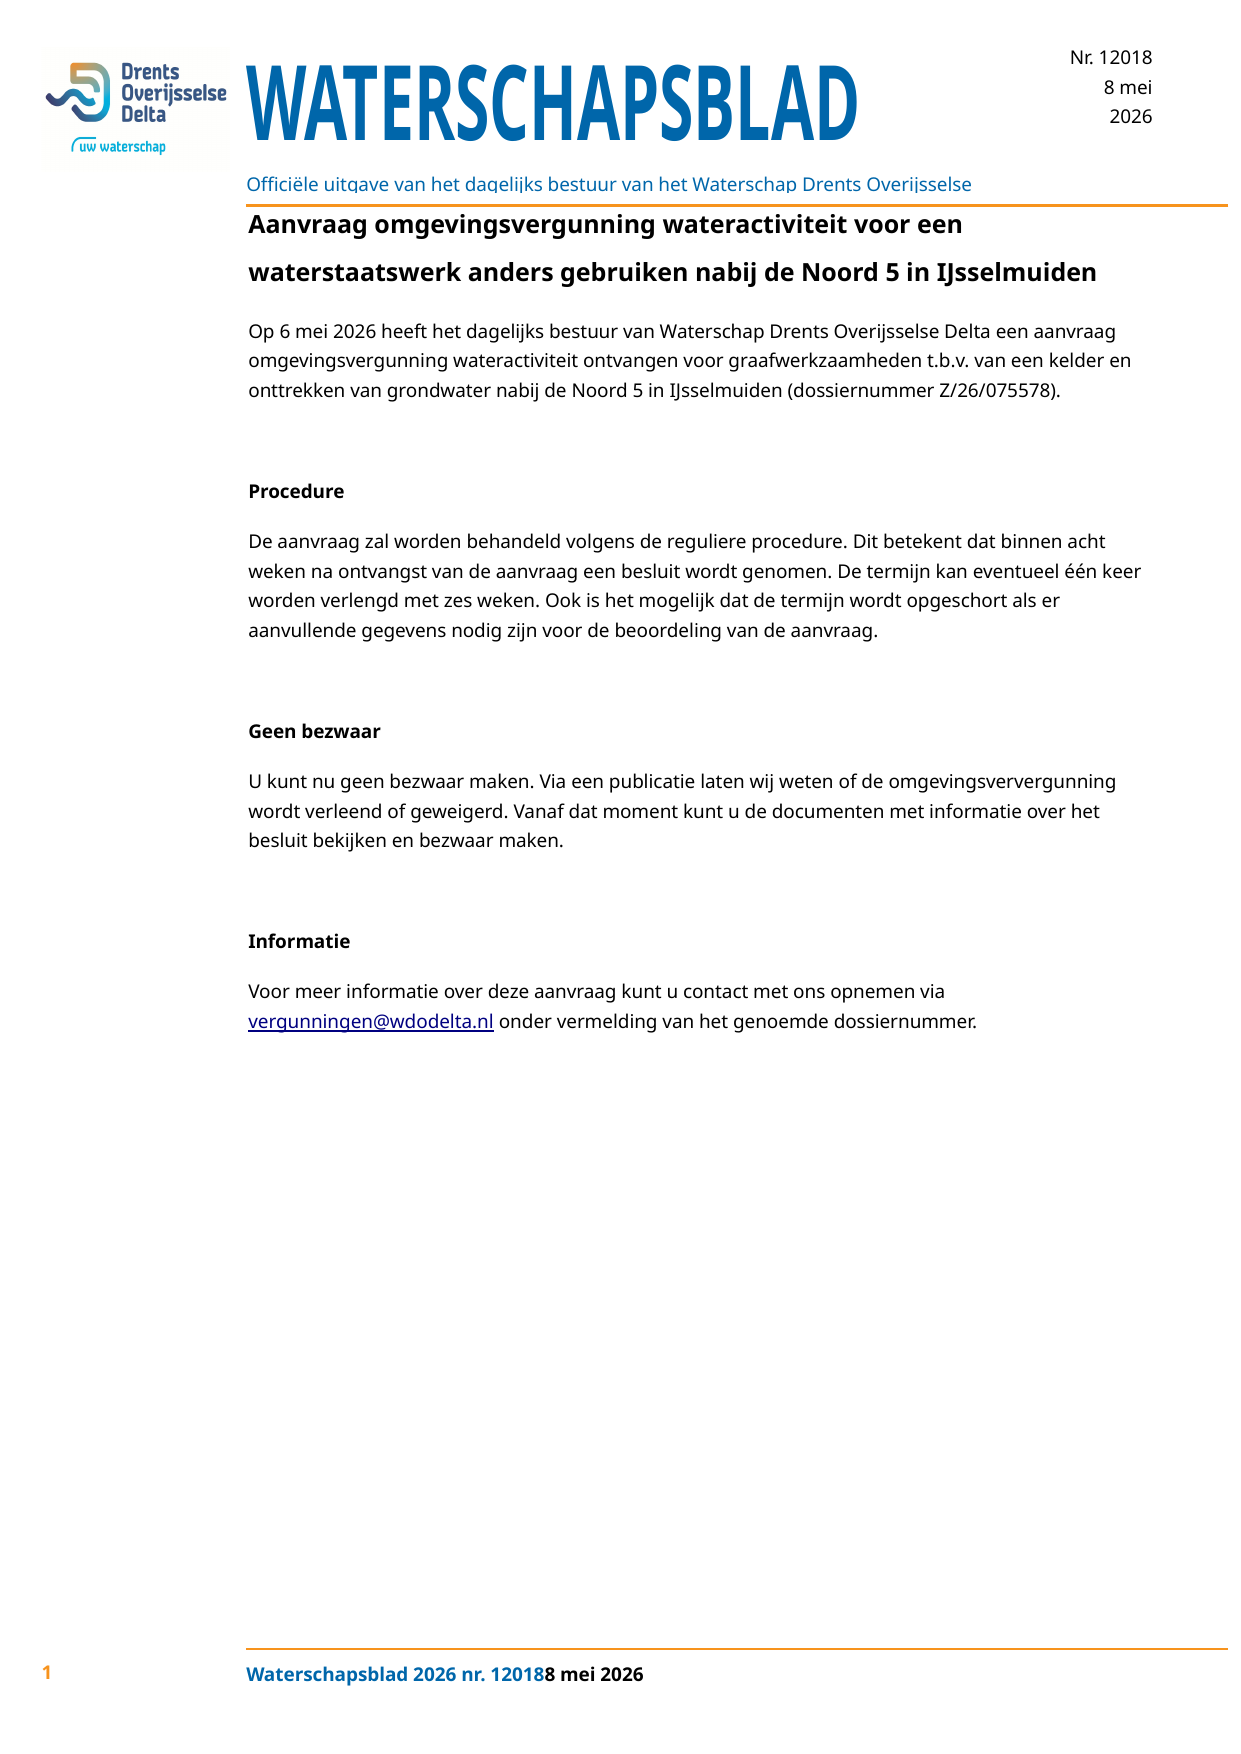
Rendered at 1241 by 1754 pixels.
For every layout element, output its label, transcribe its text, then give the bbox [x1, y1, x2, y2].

picture [41, 47, 231, 172]
text U kunt nu geen bezwaar maken. Via een publicatie laten wij weten of de omgevingsververgunning wordt verleend of geweigerd. Vanaf dat moment kunt u de documenten met informatie over het besluit bekijken en bezwaar maken. [248, 768, 1152, 853]
text Informatie [248, 928, 1152, 954]
text Aanvraag omgevingsvergunning wateractiviteit voor een waterstaatswerk anders gebruiken nabij de Noord 5 in IJsselmuiden [248, 207, 1152, 288]
text Voor meer informatie over deze aanvraag kunt u contact met ons opnemen via vergunningen@wdodelta.nl onder vermelding van het genoemde dossiernummer. [248, 979, 1152, 1034]
text Op 6 mei 2026 heeft het dagelijks bestuur van Waterschap Drents Overijsselse Delta een aanvraag omgevingsvergunning wateractiviteit ontvangen voor graafwerkzaamheden t.b.v. van een kelder en onttrekken van grondwater nabij de Noord 5 in IJsselmuiden (dossiernummer Z/26/075578). [248, 318, 1152, 403]
text De aanvraag zal worden behandeld volgens de reguliere procedure. Dit betekent dat binnen acht weken na ontvangst van de aanvraag een besluit wordt genomen. De termijn kan eventueel één keer worden verlengd met zes weken. Ook is het mogelijk dat de termijn wordt opgeschort als er aanvullende gegevens nodig zijn voor de beoordeling van de aanvraag. [248, 528, 1152, 643]
text Procedure [248, 478, 1152, 504]
text Geen bezwaar [248, 718, 1152, 744]
